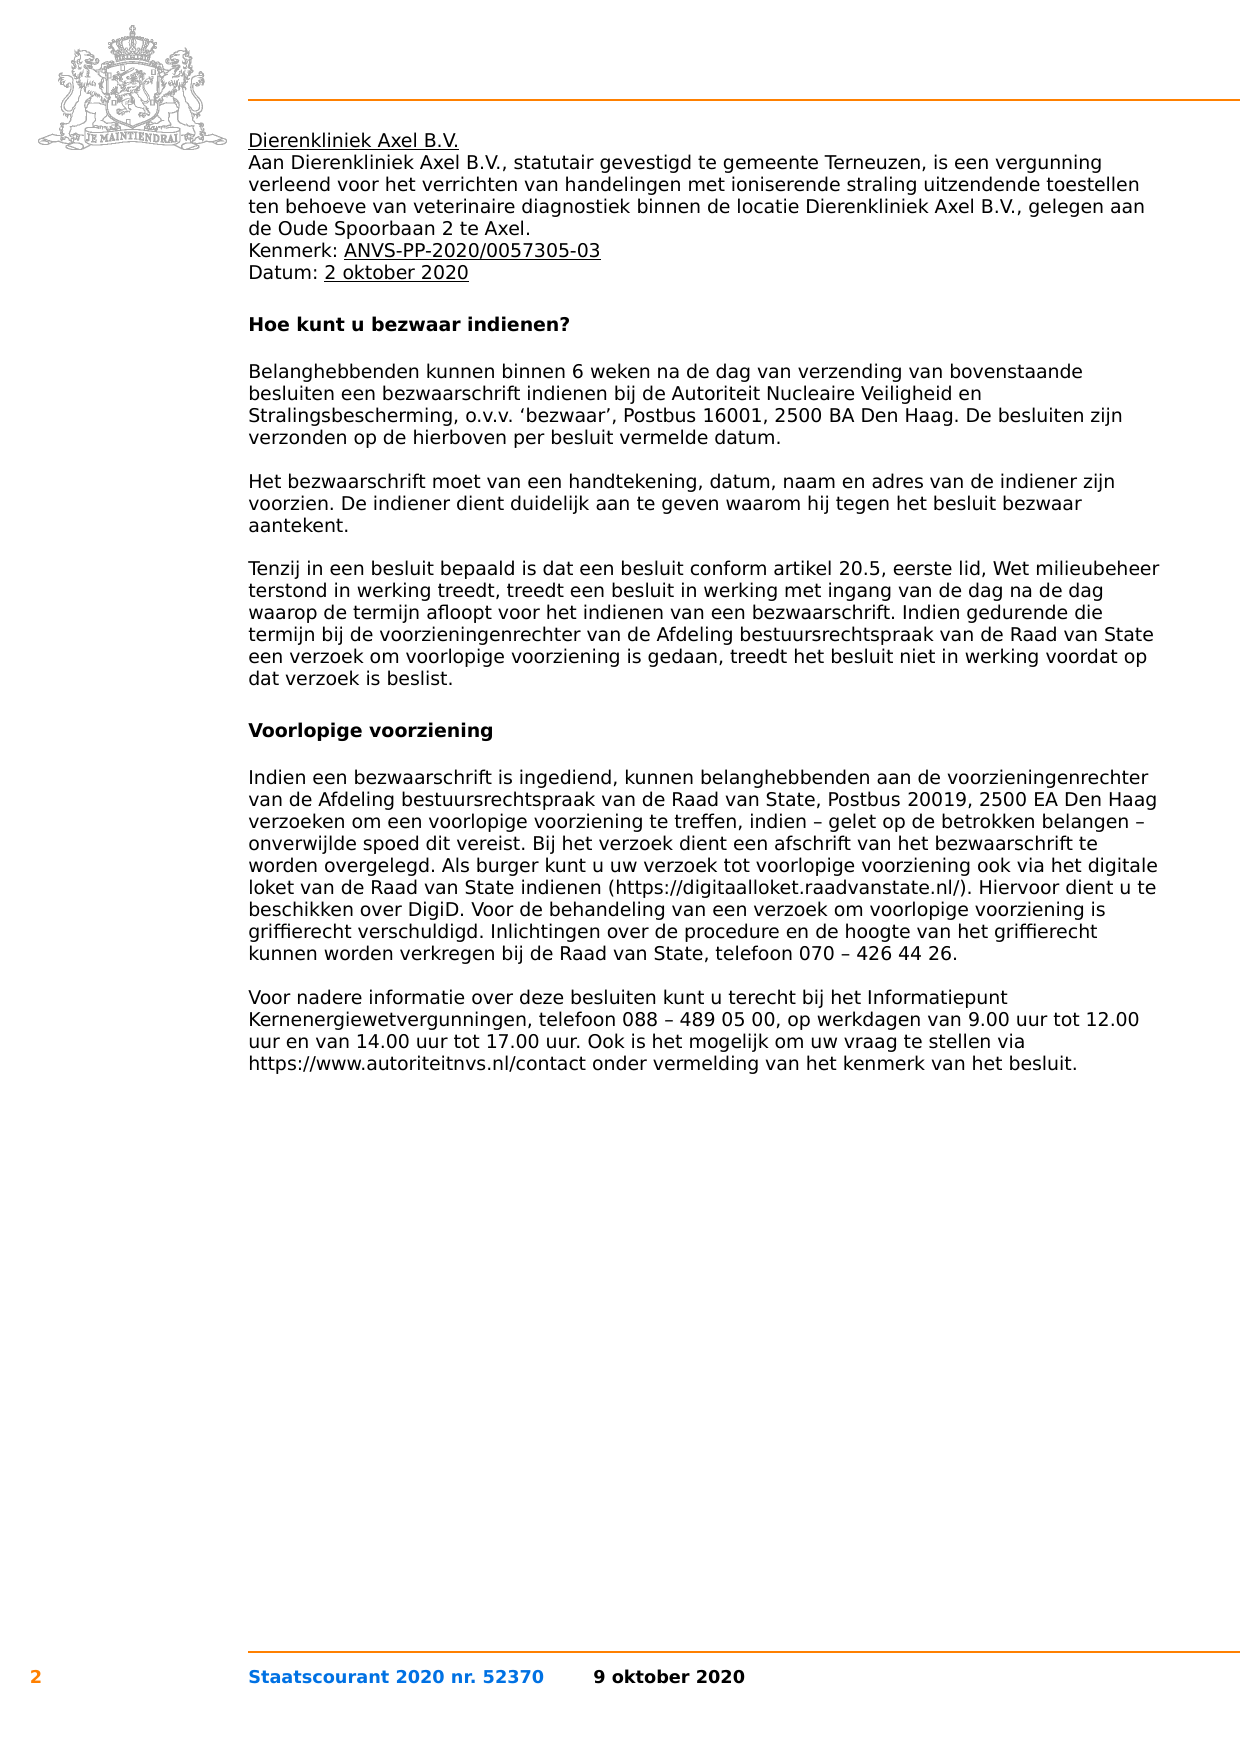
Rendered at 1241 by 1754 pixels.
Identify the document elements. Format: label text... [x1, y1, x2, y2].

subtitle Voorlopige voorziening [248, 720, 1163, 742]
text Belanghebbenden kunnen binnen 6 weken na de dag van verzending van bovenstaande besluiten een bezwaarschrift indienen bij de Autoriteit Nucleaire Veiligheid en Stralingsbescherming, o.v.v. ‘bezwaar’, Postbus 16001, 2500 BA Den Haag. De besluiten zijn verzonden op de hierboven per besluit vermelde datum. [248, 361, 1163, 449]
picture [38, 25, 227, 150]
text Aan Dierenkliniek Axel B.V., statutair gevestigd te gemeente Terneuzen, is een vergunning verleend voor het verrichten van handelingen met ioniserende straling uitzendende toestellen ten behoeve van veterinaire diagnostiek binnen de locatie Dierenkliniek Axel B.V., gelegen aan de Oude Spoorbaan 2 te Axel. [248, 152, 1163, 240]
subtitle Hoe kunt u bezwaar indienen? [248, 314, 1163, 336]
text Voor nadere informatie over deze besluiten kunt u terecht bij het Informatiepunt Kernenergiewetvergunningen, telefoon 088 – 489 05 00, op werkdagen van 9.00 uur tot 12.00 uur en van 14.00 uur tot 17.00 uur. Ook is het mogelijk om uw vraag te stellen via https://www.autoriteitnvs.nl/contact onder vermelding van het kenmerk van het besluit. [248, 987, 1163, 1075]
text Dierenkliniek Axel B.V. [248, 130, 1163, 152]
text Kenmerk: ANVS-PP-2020/0057305-03 [248, 240, 1163, 262]
text Tenzij in een besluit bepaald is dat een besluit conform artikel 20.5, eerste lid, Wet milieubeheer terstond in werking treedt, treedt een besluit in werking met ingang van de dag na de dag waarop de termijn afloopt voor het indienen van een bezwaarschrift. Indien gedurende die termijn bij de voorzieningenrechter van de Afdeling bestuursrechtspraak van de Raad van State een verzoek om voorlopige voorziening is gedaan, treedt het besluit niet in werking voordat op dat verzoek is beslist. [248, 558, 1163, 690]
text Datum: 2 oktober 2020 [248, 262, 1163, 284]
text Indien een bezwaarschrift is ingediend, kunnen belanghebbenden aan de voorzieningenrechter van de Afdeling bestuursrechtspraak van de Raad van State, Postbus 20019, 2500 EA Den Haag verzoeken om een voorlopige voorziening te treffen, indien – gelet op de betrokken belangen – onverwijlde spoed dit vereist. Bij het verzoek dient een afschrift van het bezwaarschrift te worden overgelegd. Als burger kunt u uw verzoek tot voorlopige voorziening ook via het digitale loket van de Raad van State indienen (https://digitaalloket.raadvanstate.nl/). Hiervoor dient u te beschikken over DigiD. Voor de behandeling van een verzoek om voorlopige voorziening is griffierecht verschuldigd. Inlichtingen over de procedure en de hoogte van het griffierecht kunnen worden verkregen bij de Raad van State, telefoon 070 – 426 44 26. [248, 767, 1163, 965]
text Het bezwaarschrift moet van een handtekening, datum, naam en adres van de indiener zijn voorzien. De indiener dient duidelijk aan te geven waarom hij tegen het besluit bezwaar aantekent. [248, 471, 1163, 536]
